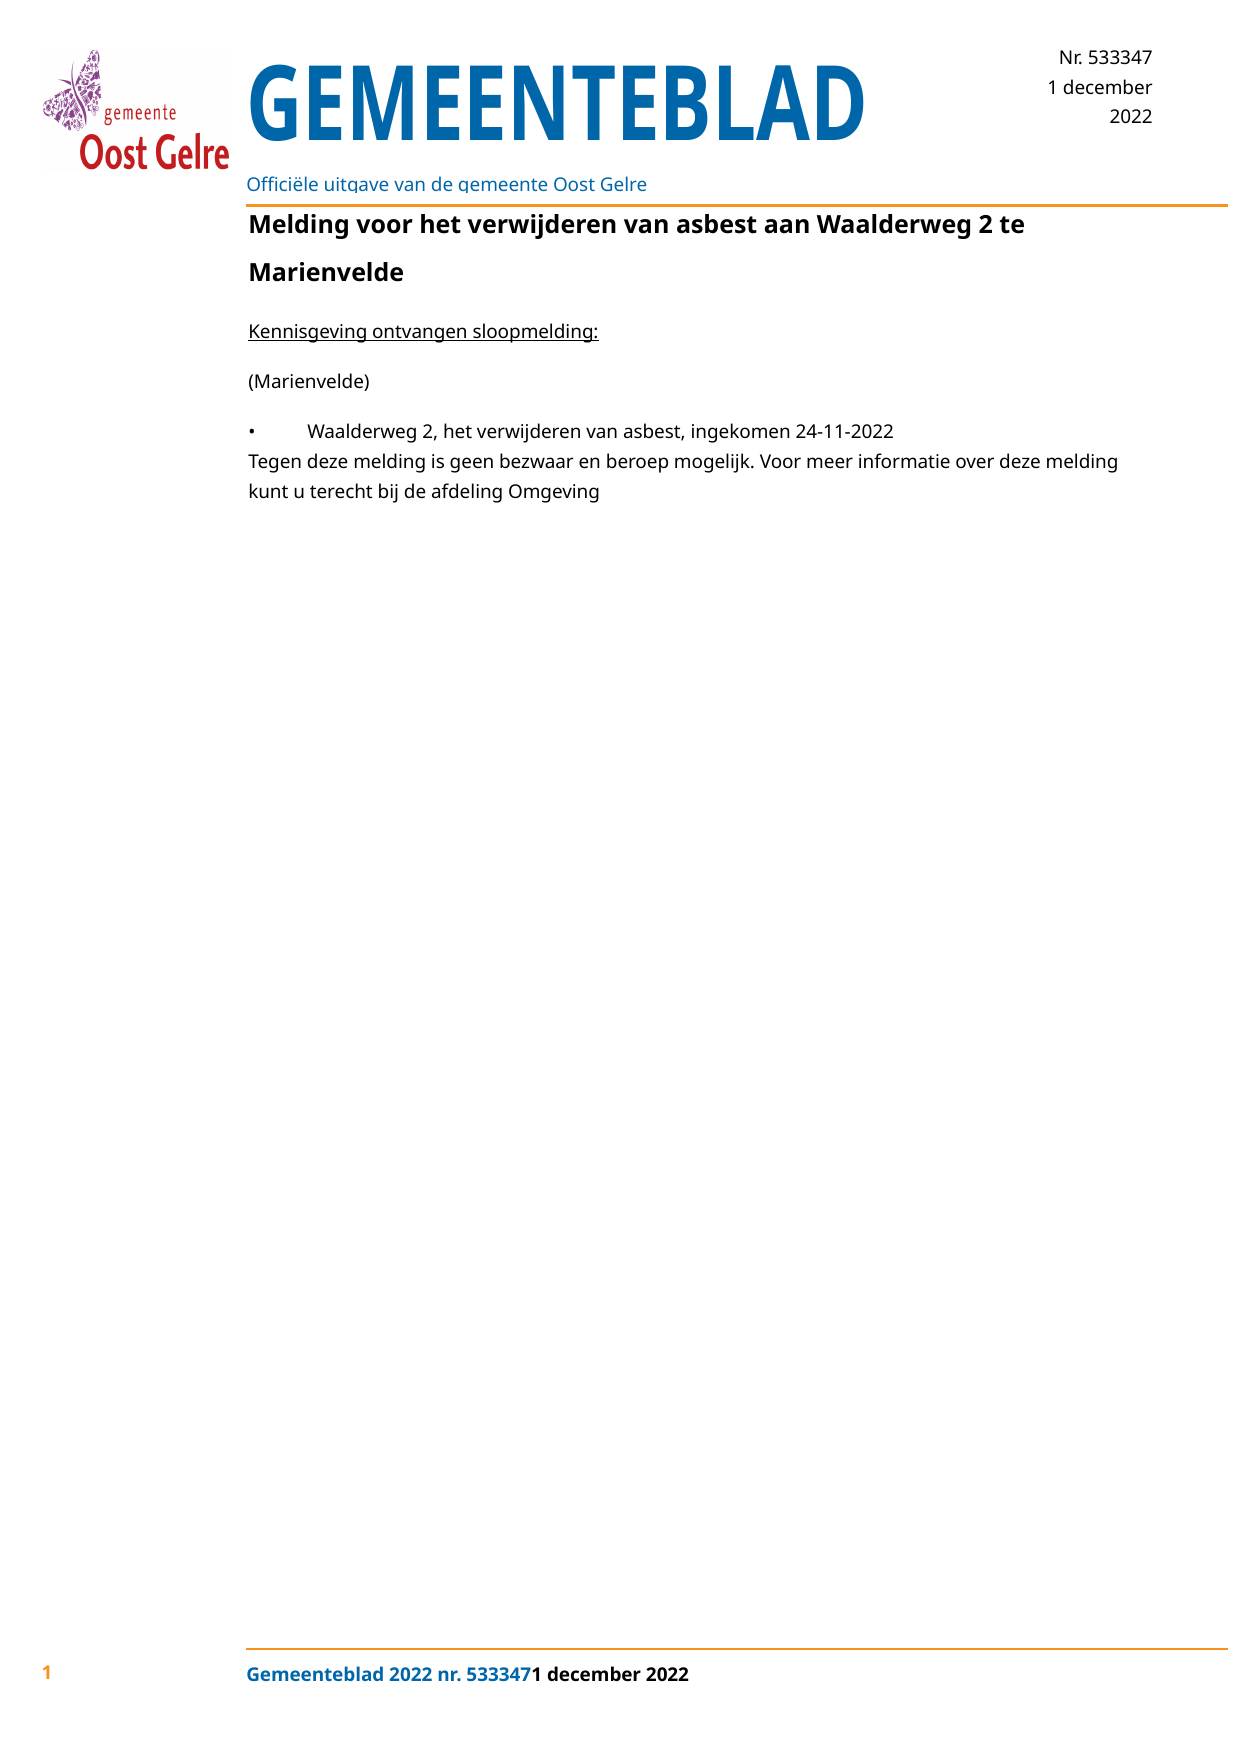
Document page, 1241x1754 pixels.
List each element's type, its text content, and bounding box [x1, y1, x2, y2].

text Tegen deze melding is geen bezwaar en beroep mogelijk. Voor meer informatie over deze melding kunt u terecht bij de afdeling Omgeving [248, 448, 1152, 504]
text Melding voor het verwijderen van asbest aan Waalderweg 2 te Marienvelde [248, 207, 1152, 288]
picture [41, 47, 231, 172]
text Kennisgeving ontvangen sloopmelding: [248, 318, 1152, 344]
list Waalderweg 2, het verwijderen van asbest, ingekomen 24-11-2022 [248, 419, 1152, 444]
text (Marienvelde) [248, 368, 1152, 394]
